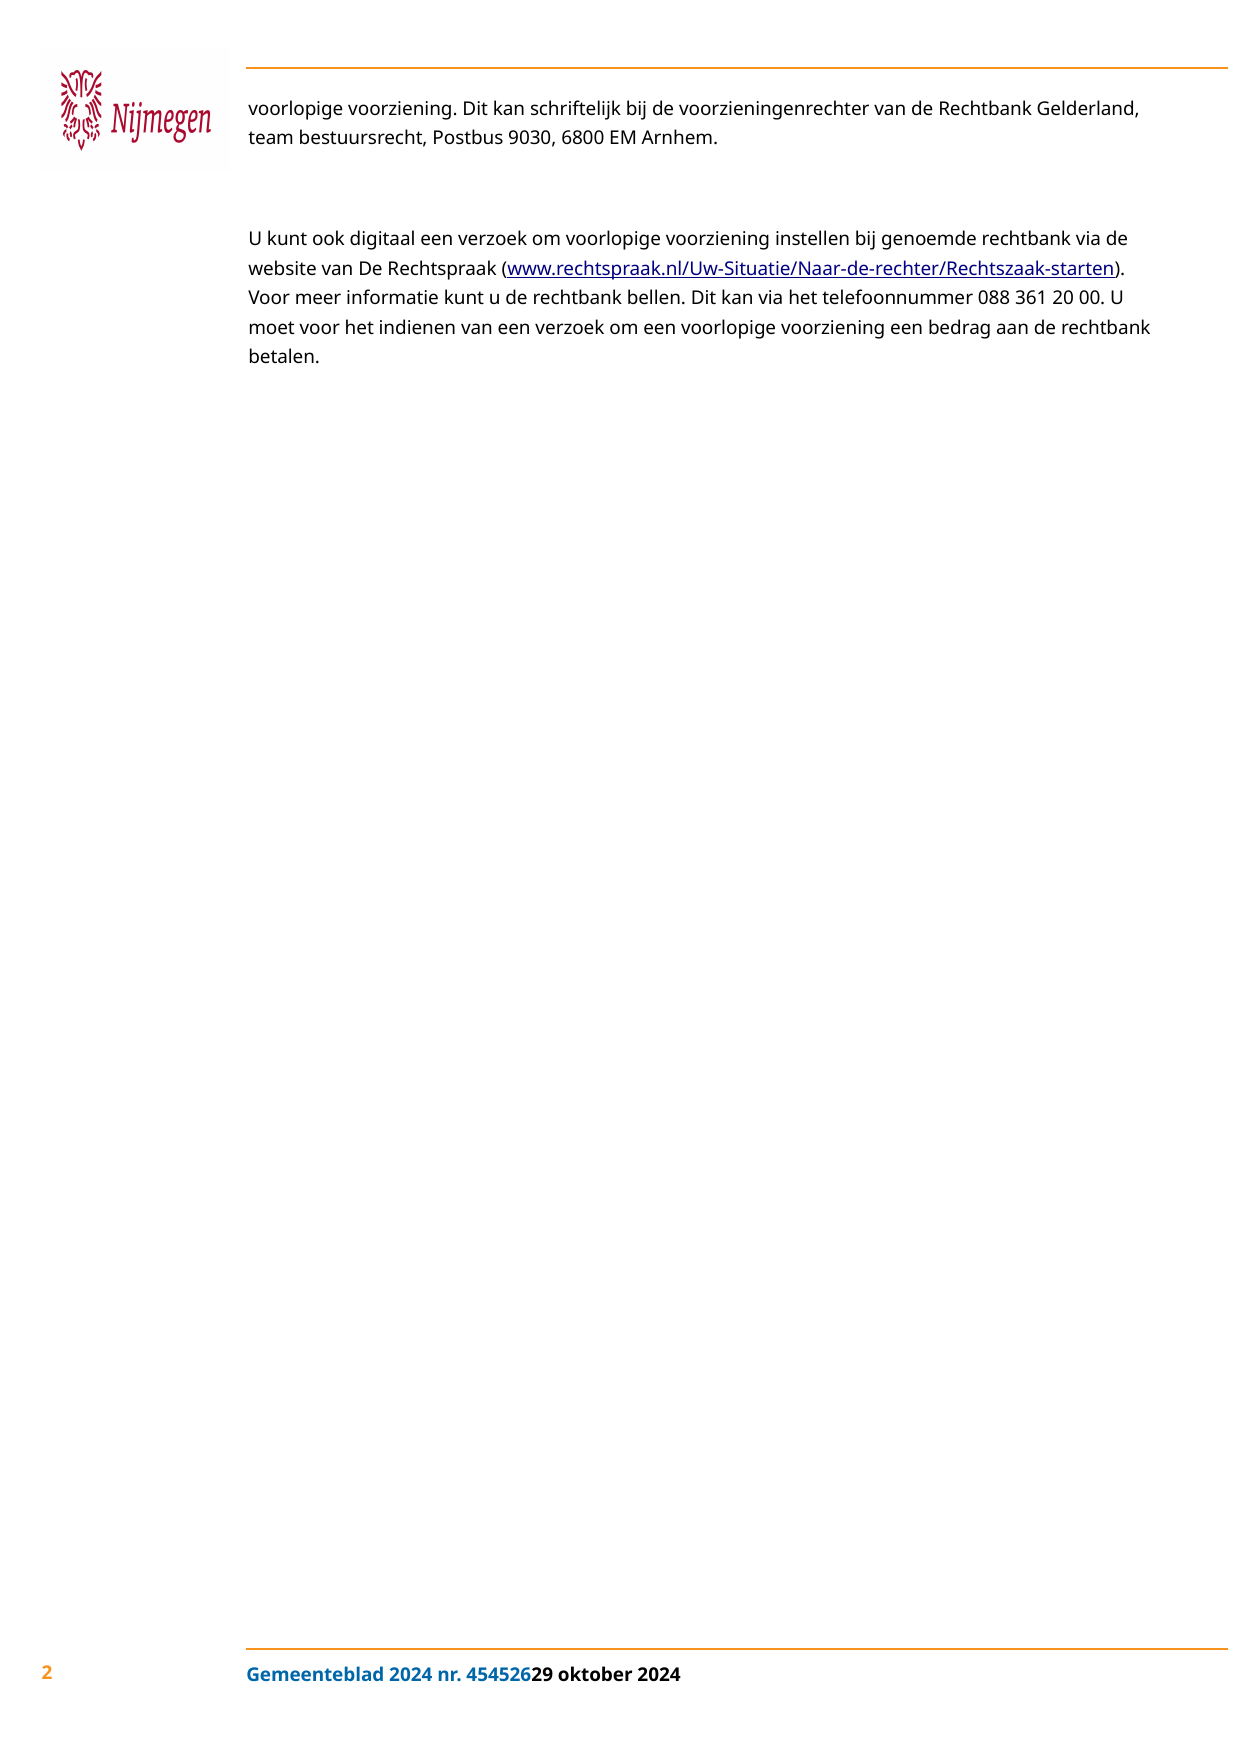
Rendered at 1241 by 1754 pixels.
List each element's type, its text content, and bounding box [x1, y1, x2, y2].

text U kunt ook digitaal een verzoek om voorlopige voorziening instellen bij genoemde rechtbank via de website van De Rechtspraak (www.rechtspraak.nl/Uw-Situatie/Naar-de-rechter/Rechtszaak-starten). Voor meer informatie kunt u de rechtbank bellen. Dit kan via het telefoonnummer 088 361 20 00. U moet voor het indienen van een verzoek om een voorlopige voorziening een bedrag aan de rechtbank betalen. [248, 225, 1152, 369]
text voorlopige voorziening. Dit kan schriftelijk bij de voorzieningenrechter van de Rechtbank Gelderland, team bestuursrecht, Postbus 9030, 6800 EM Arnhem. [248, 95, 1152, 150]
picture [41, 47, 231, 172]
